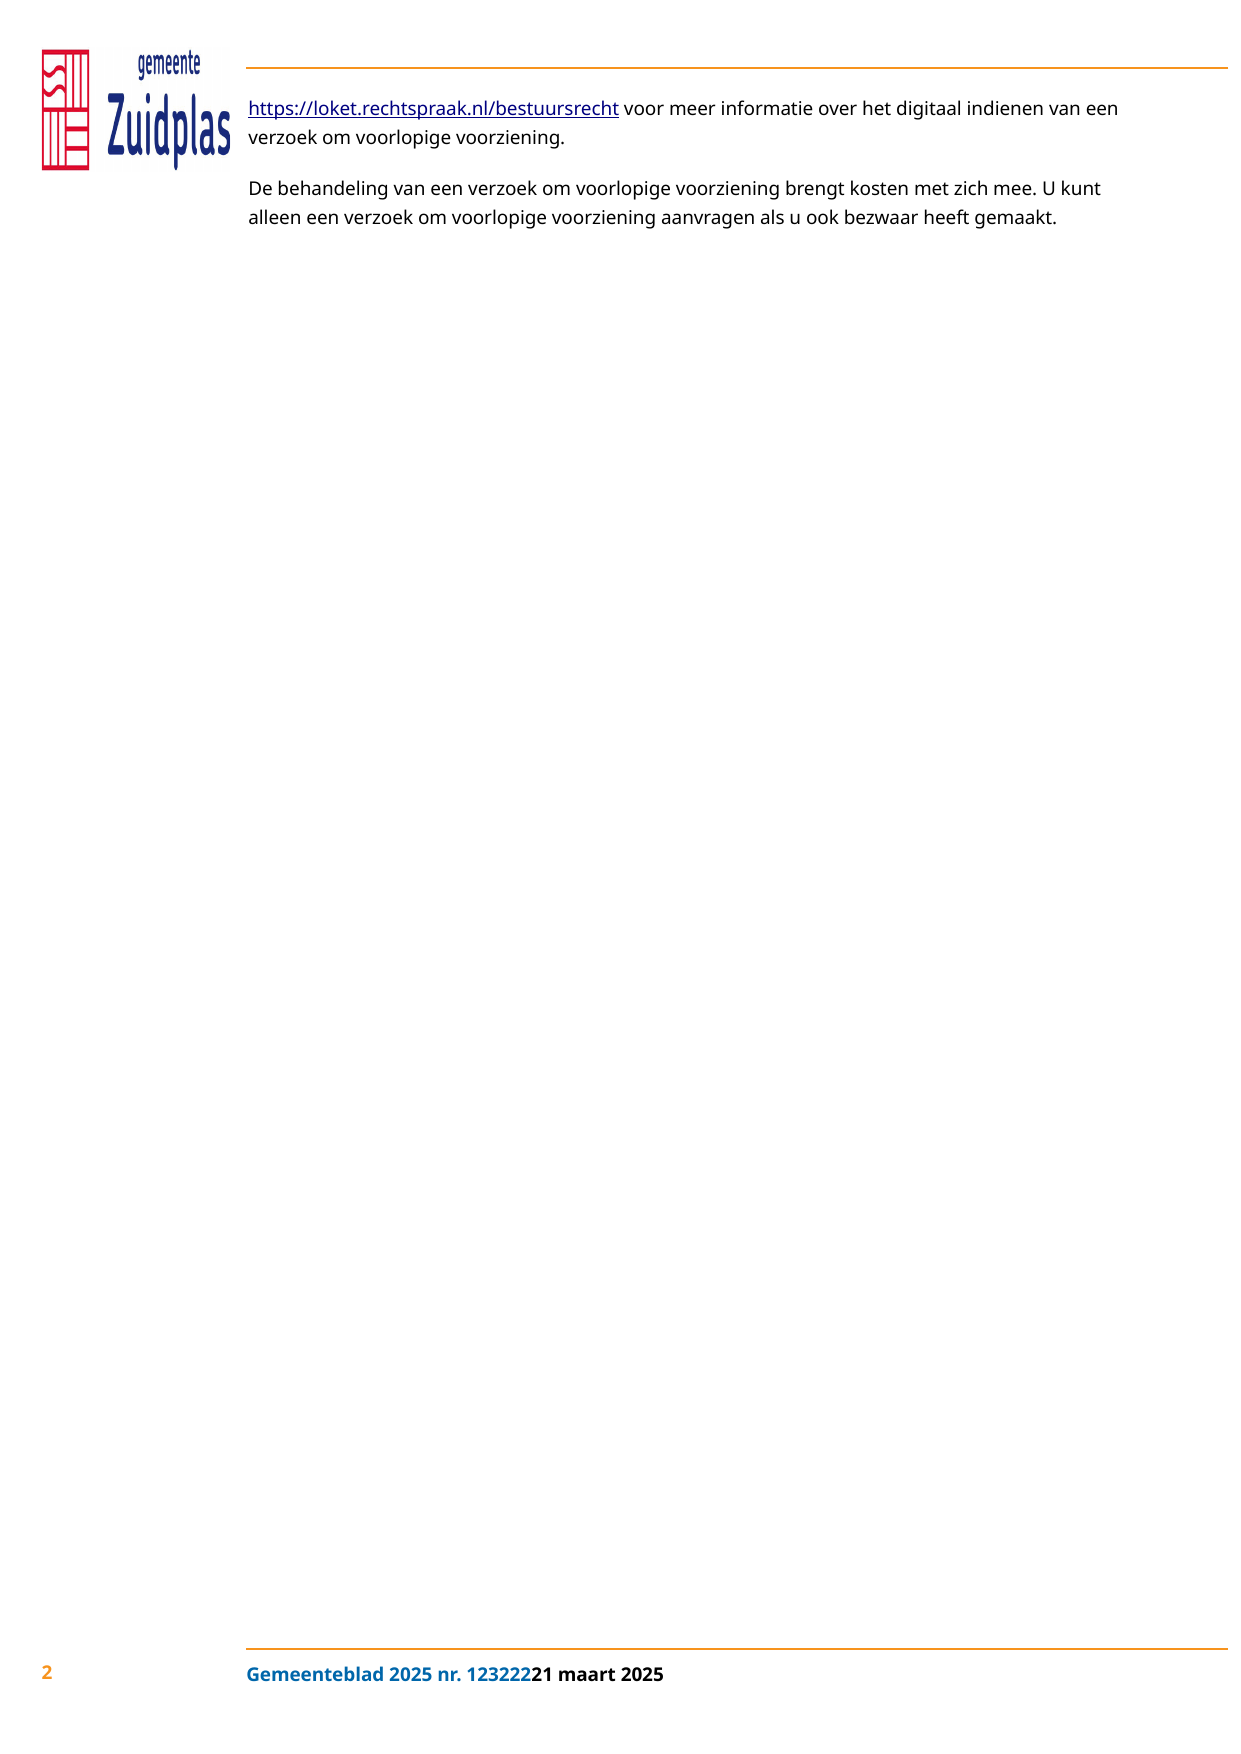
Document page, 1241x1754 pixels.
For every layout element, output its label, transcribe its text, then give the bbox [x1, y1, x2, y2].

text https://loket.rechtspraak.nl/bestuursrecht voor meer informatie over het digitaal indienen van een verzoek om voorlopige voorziening. [248, 95, 1152, 150]
text De behandeling van een verzoek om voorlopige voorziening brengt kosten met zich mee. U kunt alleen een verzoek om voorlopige voorziening aanvragen als u ook bezwaar heeft gemaakt. [248, 175, 1152, 230]
picture [41, 47, 231, 172]
